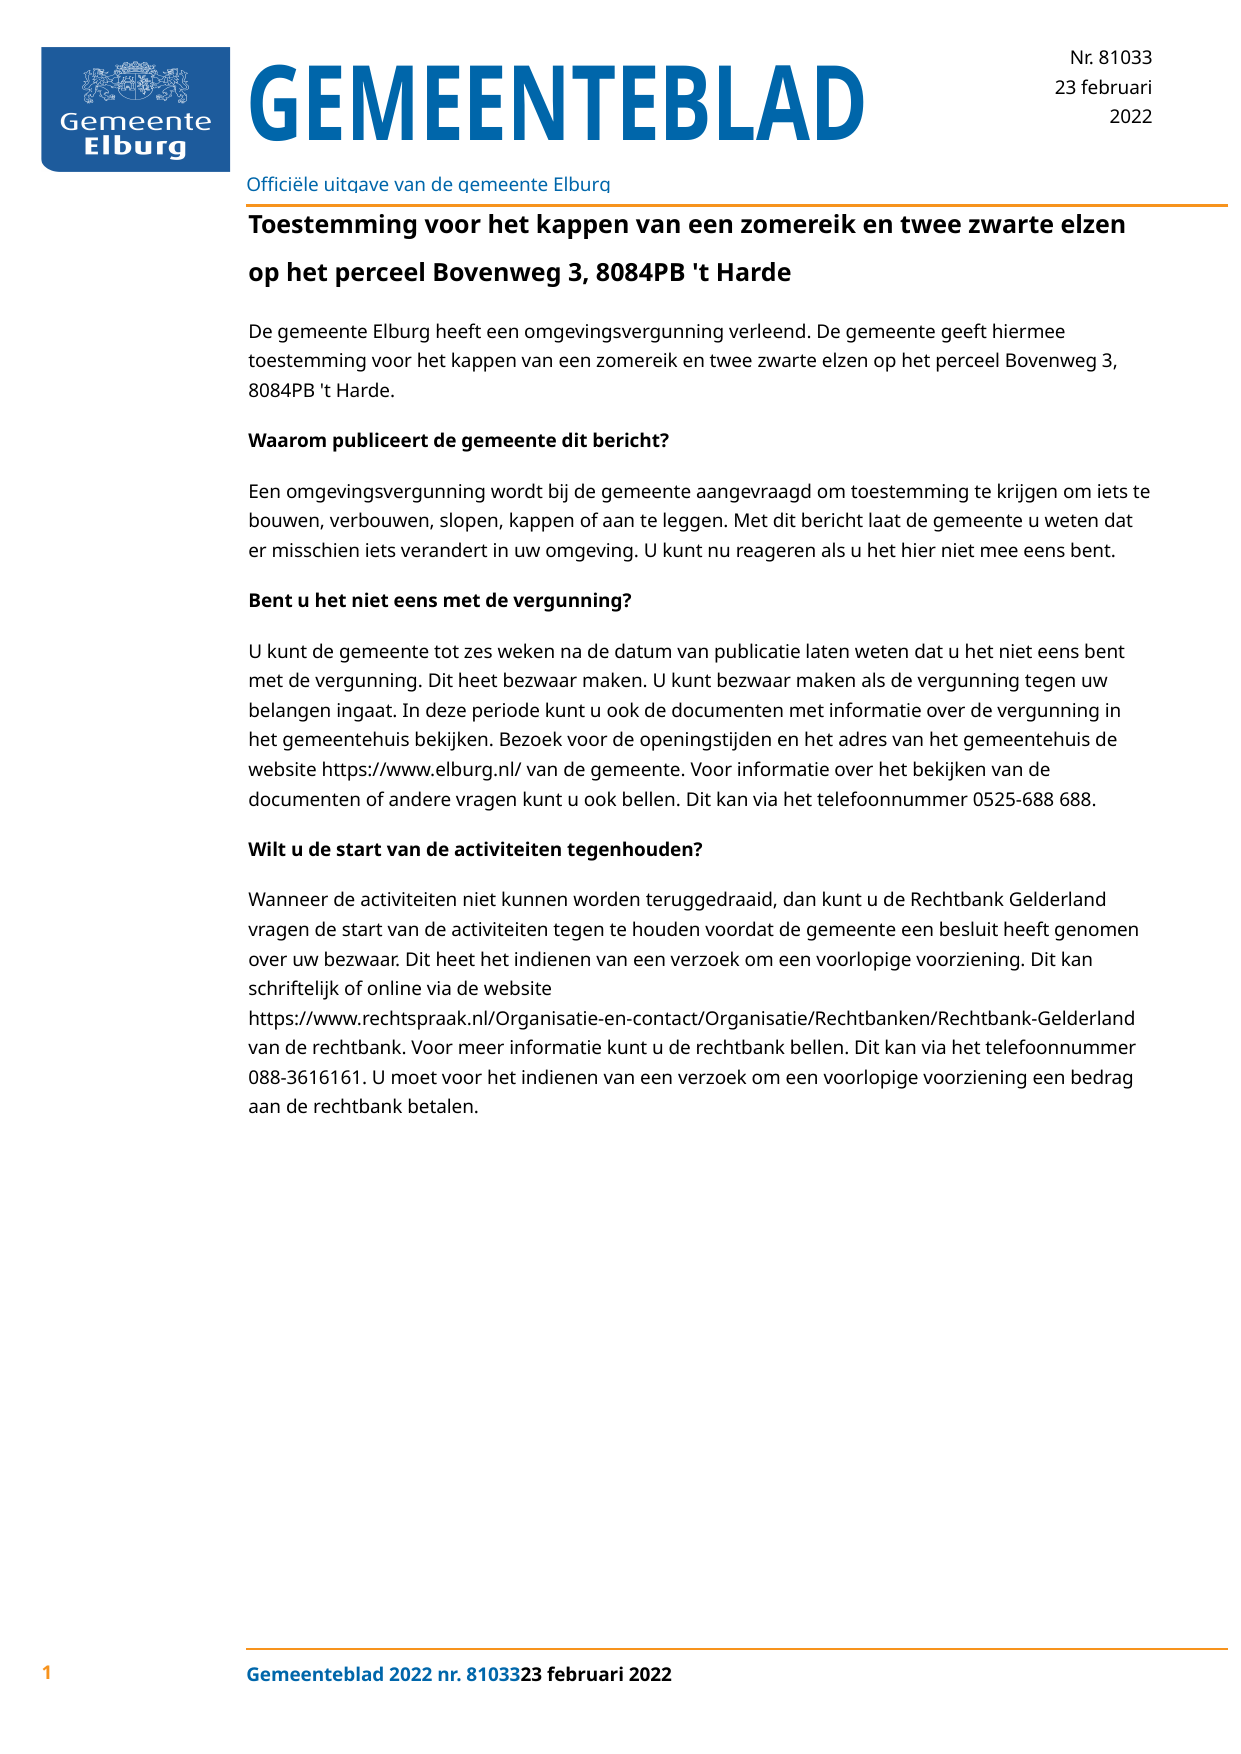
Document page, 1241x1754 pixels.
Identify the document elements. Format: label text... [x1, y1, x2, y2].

text Waarom publiceert de gemeente dit bericht? [248, 427, 1152, 453]
text Wilt u de start van de activiteiten tegenhouden? [248, 836, 1152, 862]
text Een omgevingsvergunning wordt bij de gemeente aangevraagd om toestemming te krijgen om iets te bouwen, verbouwen, slopen, kappen of aan te leggen. Met dit bericht laat de gemeente u weten dat er misschien iets verandert in uw omgeving. U kunt nu reageren als u het hier niet mee eens bent. [248, 478, 1152, 563]
picture [41, 47, 231, 172]
text Wanneer de activiteiten niet kunnen worden teruggedraaid, dan kunt u de Rechtbank Gelderland vragen de start van de activiteiten tegen te houden voordat de gemeente een besluit heeft genomen over uw bezwaar. Dit heet het indienen van een verzoek om een voorlopige voorziening. Dit kan schriftelijk of online via de website https://www.rechtspraak.nl/Organisatie-en-contact/Organisatie/Rechtbanken/Rechtbank-Gelderland van de rechtbank. Voor meer informatie kunt u de rechtbank bellen. Dit kan via het telefoonnummer 088-3616161. U moet voor het indienen van een verzoek om een voorlopige voorziening een bedrag aan de rechtbank betalen. [248, 887, 1152, 1119]
text De gemeente Elburg heeft een omgevingsvergunning verleend. De gemeente geeft hiermee toestemming voor het kappen van een zomereik en twee zwarte elzen op het perceel Bovenweg 3, 8084PB 't Harde. [248, 318, 1152, 403]
text U kunt de gemeente tot zes weken na de datum van publicatie laten weten dat u het niet eens bent met de vergunning. Dit heet bezwaar maken. U kunt bezwaar maken als de vergunning tegen uw belangen ingaat. In deze periode kunt u ook de documenten met informatie over de vergunning in het gemeentehuis bekijken. Bezoek voor de openingstijden en het adres van het gemeentehuis de website https://www.elburg.nl/ van de gemeente. Voor informatie over het bekijken van de documenten of andere vragen kunt u ook bellen. Dit kan via het telefoonnummer 0525-688 688. [248, 638, 1152, 812]
text Bent u het niet eens met de vergunning? [248, 587, 1152, 613]
text Toestemming voor het kappen van een zomereik en twee zwarte elzen op het perceel Bovenweg 3, 8084PB 't Harde [248, 207, 1152, 288]
